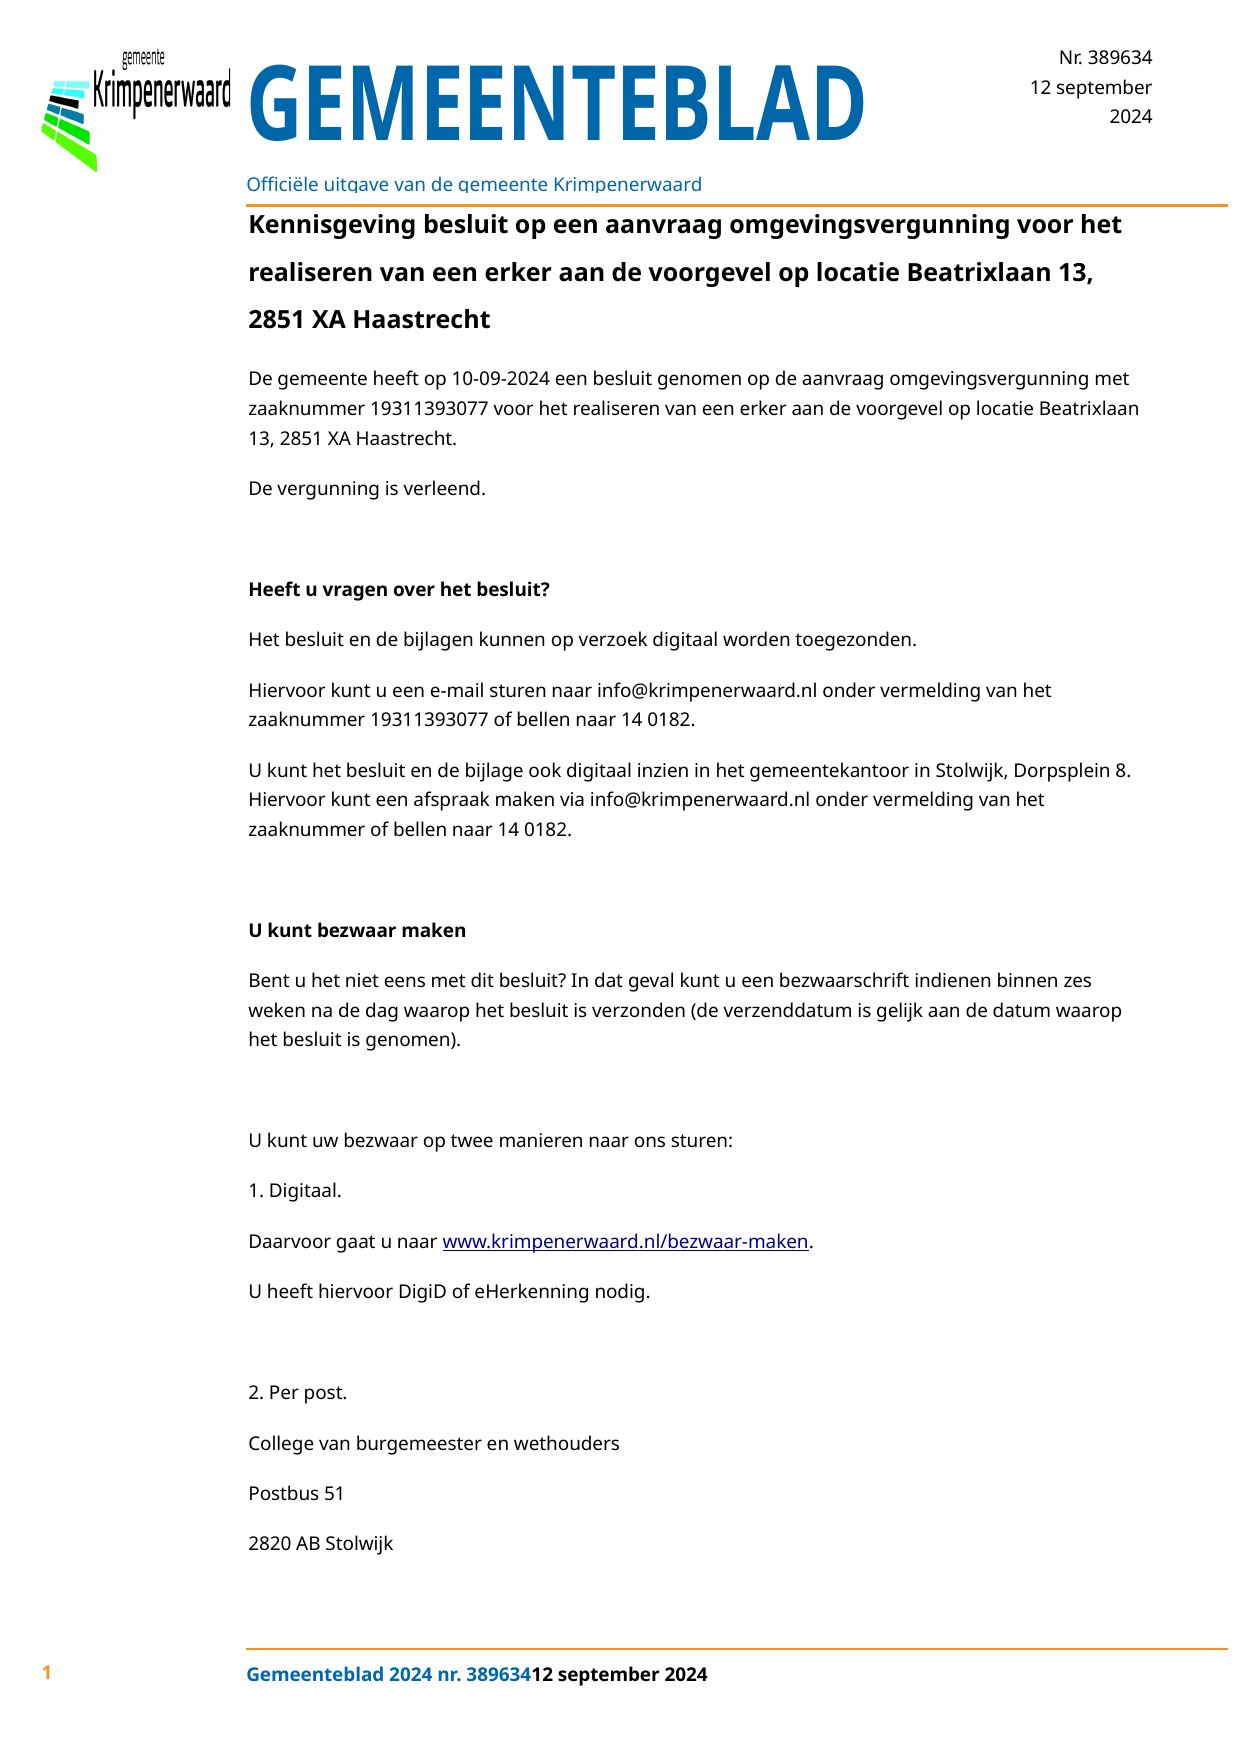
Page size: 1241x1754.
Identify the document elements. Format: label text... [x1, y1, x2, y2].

text Heeft u vragen over het besluit? [248, 576, 1152, 602]
text College van burgemeester en wethouders [248, 1430, 1152, 1455]
text Hiervoor kunt u een e-mail sturen naar info@krimpenerwaard.nl onder vermelding van het zaaknummer 19311393077 of bellen naar 14 0182. [248, 677, 1152, 732]
picture [41, 47, 231, 172]
text 2820 AB Stolwijk [248, 1531, 1152, 1556]
text U heeft hiervoor DigiD of eHerkenning nodig. [248, 1278, 1152, 1304]
text 1. Digitaal. [248, 1178, 1152, 1203]
text Kennisgeving besluit op een aanvraag omgevingsvergunning voor het realiseren van een erker aan de voorgevel op locatie Beatrixlaan 13, 2851 XA Haastrecht [248, 207, 1152, 336]
text Het besluit en de bijlagen kunnen op verzoek digitaal worden toegezonden. [248, 626, 1152, 652]
text De vergunning is verleend. [248, 475, 1152, 501]
text Bent u het niet eens met dit besluit? In dat geval kunt u een bezwaarschrift indienen binnen zes weken na de dag waarop het besluit is verzonden (de verzenddatum is gelijk aan de datum waarop het besluit is genomen). [248, 967, 1152, 1052]
text U kunt het besluit en de bijlage ook digitaal inzien in het gemeentekantoor in Stolwijk, Dorpsplein 8. Hiervoor kunt een afspraak maken via info@krimpenerwaard.nl onder vermelding van het zaaknummer of bellen naar 14 0182. [248, 757, 1152, 842]
text Daarvoor gaat u naar www.krimpenerwaard.nl/bezwaar-maken. [248, 1228, 1152, 1254]
text U kunt uw bezwaar op twee manieren naar ons sturen: [248, 1127, 1152, 1153]
text 2. Per post. [248, 1379, 1152, 1405]
text U kunt bezwaar maken [248, 917, 1152, 942]
text De gemeente heeft op 10-09-2024 een besluit genomen op de aanvraag omgevingsvergunning met zaaknummer 19311393077 voor het realiseren van een erker aan de voorgevel op locatie Beatrixlaan 13, 2851 XA Haastrecht. [248, 366, 1152, 450]
text Postbus 51 [248, 1480, 1152, 1506]
